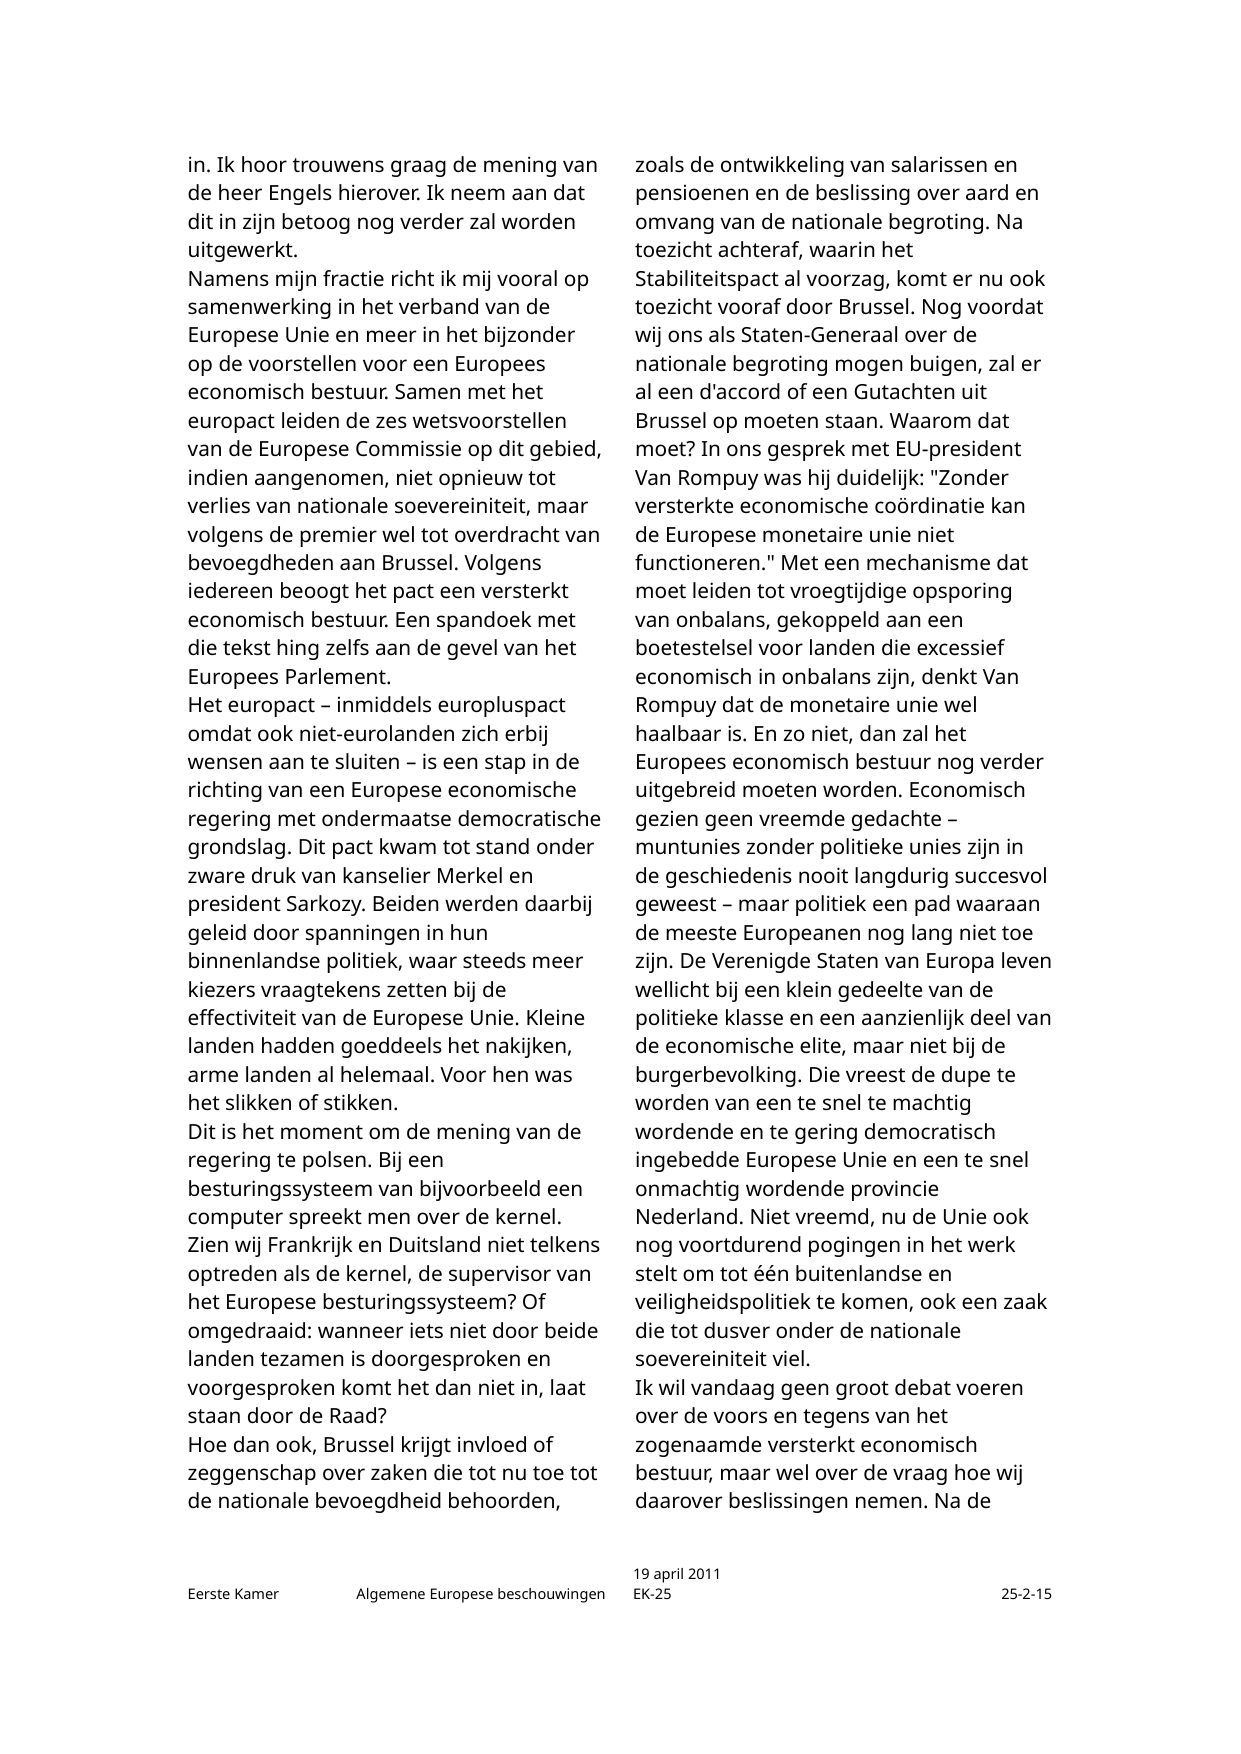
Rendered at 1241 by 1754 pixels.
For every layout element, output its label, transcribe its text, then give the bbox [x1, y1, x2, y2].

text zoals de ontwikkeling van salarissen en pensioenen en de beslissing over aard en omvang van de nationale begroting. Na toezicht achteraf, waarin het Stabiliteitspact al voorzag, komt er nu ook toezicht vooraf door Brussel. Nog voordat wij ons als Staten-Generaal over de nationale begroting mogen buigen, zal er al een d'accord of een Gutachten uit Brussel op moeten staan. Waarom dat moet? In ons gesprek met EU-president Van Rompuy was hij duidelijk: "Zonder versterkte economische coördinatie kan de Europese monetaire unie niet functioneren." Met een mechanisme dat moet leiden tot vroegtijdige opsporing van onbalans, gekoppeld aan een boetestelsel voor landen die excessief economisch in onbalans zijn, denkt Van Rompuy dat de monetaire unie wel haalbaar is. En zo niet, dan zal het Europees economisch bestuur nog verder uitgebreid moeten worden. Economisch gezien geen vreemde gedachte – muntunies zonder politieke unies zijn in de geschiedenis nooit langdurig succesvol geweest – maar politiek een pad waaraan de meeste Europeanen nog lang niet toe zijn. De Verenigde Staten van Europa leven wellicht bij een klein gedeelte van de politieke klasse en een aanzienlijk deel van de economische elite, maar niet bij de burgerbevolking. Die vreest de dupe te worden van een te snel te machtig wordende en te gering democratisch ingebedde Europese Unie en een te snel onmachtig wordende provincie Nederland. Niet vreemd, nu de Unie ook nog voortdurend pogingen in het werk stelt om tot één buitenlandse en veiligheidspolitiek te komen, ook een zaak die tot dusver onder de nationale soevereiniteit viel. [635, 150, 1053, 1373]
text Het europact – inmiddels europluspact omdat ook niet-eurolanden zich erbij wensen aan te sluiten – is een stap in de richting van een Europese economische regering met ondermaatse democratische grondslag. Dit pact kwam tot stand onder zware druk van kanselier Merkel en president Sarkozy. Beiden werden daarbij geleid door spanningen in hun binnenlandse politiek, waar steeds meer kiezers vraagtekens zetten bij de effectiviteit van de Europese Unie. Kleine landen hadden goeddeels het nakijken, arme landen al helemaal. Voor hen was het slikken of stikken. [187, 690, 605, 1117]
text Hoe dan ook, Brussel krijgt invloed of zeggenschap over zaken die tot nu toe tot de nationale bevoegdheid behoorden, [187, 1430, 605, 1515]
text Dit is het moment om de mening van de regering te polsen. Bij een besturingssysteem van bijvoorbeeld een computer spreekt men over de kernel. Zien wij Frankrijk en Duitsland niet telkens optreden als de kernel, de supervisor van het Europese besturingssysteem? Of omgedraaid: wanneer iets niet door beide landen tezamen is doorgesproken en voorgesproken komt het dan niet in, laat staan door de Raad? [187, 1117, 605, 1430]
text in. Ik hoor trouwens graag de mening van de heer Engels hierover. Ik neem aan dat dit in zijn betoog nog verder zal worden uitgewerkt. [187, 150, 605, 264]
text Namens mijn fractie richt ik mij vooral op samenwerking in het verband van de Europese Unie en meer in het bijzonder op de voorstellen voor een Europees economisch bestuur. Samen met het europact leiden de zes wetsvoorstellen van de Europese Commissie op dit gebied, indien aangenomen, niet opnieuw tot verlies van nationale soevereiniteit, maar volgens de premier wel tot overdracht van bevoegdheden aan Brussel. Volgens iedereen beoogt het pact een versterkt economisch bestuur. Een spandoek met die tekst hing zelfs aan de gevel van het Europees Parlement. [187, 264, 605, 690]
text Ik wil vandaag geen groot debat voeren over de voors en tegens van het zogenaamde versterkt economisch bestuur, maar wel over de vraag hoe wij daarover beslissingen nemen. Na de [635, 1373, 1053, 1515]
